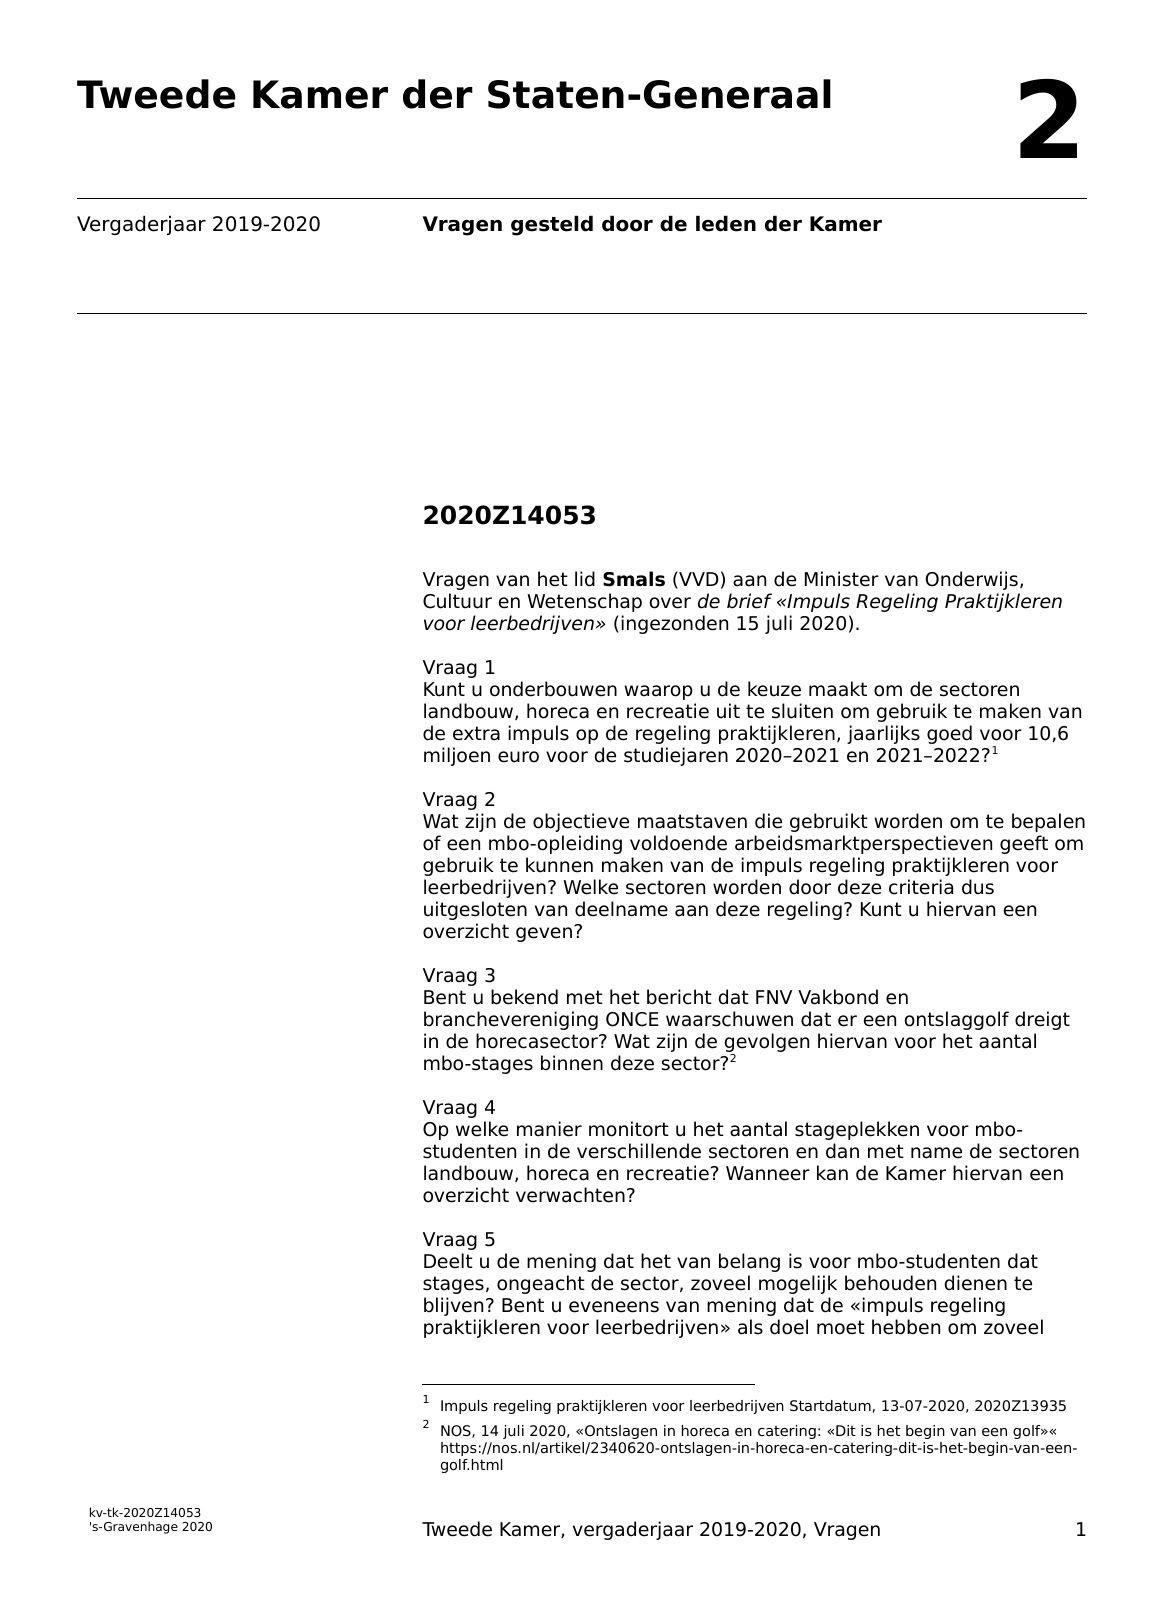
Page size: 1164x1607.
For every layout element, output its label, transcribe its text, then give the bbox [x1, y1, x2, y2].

text Wat zijn de objectieve maatstaven die gebruikt worden om te bepalen of een mbo-opleiding voldoende arbeidsmarktperspectieven geeft om gebruik te kunnen maken van de impuls regeling praktijkleren voor leerbedrijven? Welke sectoren worden door deze criteria dus uitgesloten van deelname aan deze regeling? Kunt u hiervan een overzicht geven? [422, 811, 1087, 943]
text 's-Gravenhage 2020 [88, 1520, 323, 1534]
text NOS, 14 juli 2020, «Ontslagen in horeca en catering: «Dit is het begin van een golf»« https://nos.nl/artikel/2340620-ontslagen-in-horeca-en-catering-dit-is-het-begin-van-een-golf.html [422, 1418, 1087, 1474]
text Op welke manier monitort u het aantal stageplekken voor mbo-studenten in de verschillende sectoren en dan met name de sectoren landbouw, horeca en recreatie? Wanneer kan de Kamer hiervan een overzicht verwachten? [422, 1119, 1087, 1207]
text Vraag 1 [422, 657, 1087, 679]
text kv-tk-2020Z14053 [88, 1506, 323, 1520]
text Kunt u onderbouwen waarop u de keuze maakt om de sectoren landbouw, horeca en recreatie uit te sluiten om gebruik te maken van de extra impuls op de regeling praktijkleren, jaarlijks goed voor 10,6 miljoen euro voor de studiejaren 2020–2021 en 2021–2022? [422, 679, 1087, 767]
text Vragen van het lid Smals (VVD) aan de Minister van Onderwijs, Cultuur en Wetenschap over de brief «Impuls Regeling Praktijkleren voor leerbedrijven» (ingezonden 15 juli 2020). [422, 569, 1087, 635]
table_header Tweede Kamer der Staten-Generaal [77, 59, 886, 198]
text Impuls regeling praktijkleren voor leerbedrijven Startdatum, 13-07-2020, 2020Z13935 [422, 1393, 1087, 1416]
table_cell Vergaderjaar 2019-2020 [77, 199, 422, 313]
text 2020Z14053 [422, 501, 1087, 531]
text Vraag 3 [422, 965, 1087, 987]
table_cell Vragen gesteld door de leden der Kamer [422, 199, 1087, 313]
text Deelt u de mening dat het van belang is voor mbo-studenten dat stages, ongeacht de sector, zoveel mogelijk behouden dienen te blijven? Bent u eveneens van mening dat de «impuls regeling praktijkleren voor leerbedrijven» als doel moet hebben om zoveel [422, 1251, 1087, 1339]
text Vraag 5 [422, 1229, 1087, 1251]
text Vraag 2 [422, 789, 1087, 811]
text Bent u bekend met het bericht dat FNV Vakbond en branchevereniging ONCE waarschuwen dat er een ontslaggolf dreigt in de horecasector? Wat zijn de gevolgen hiervan voor het aantal mbo-stages binnen deze sector? [422, 987, 1087, 1075]
table_header 2 [886, 59, 1087, 198]
text Vraag 4 [422, 1097, 1087, 1119]
